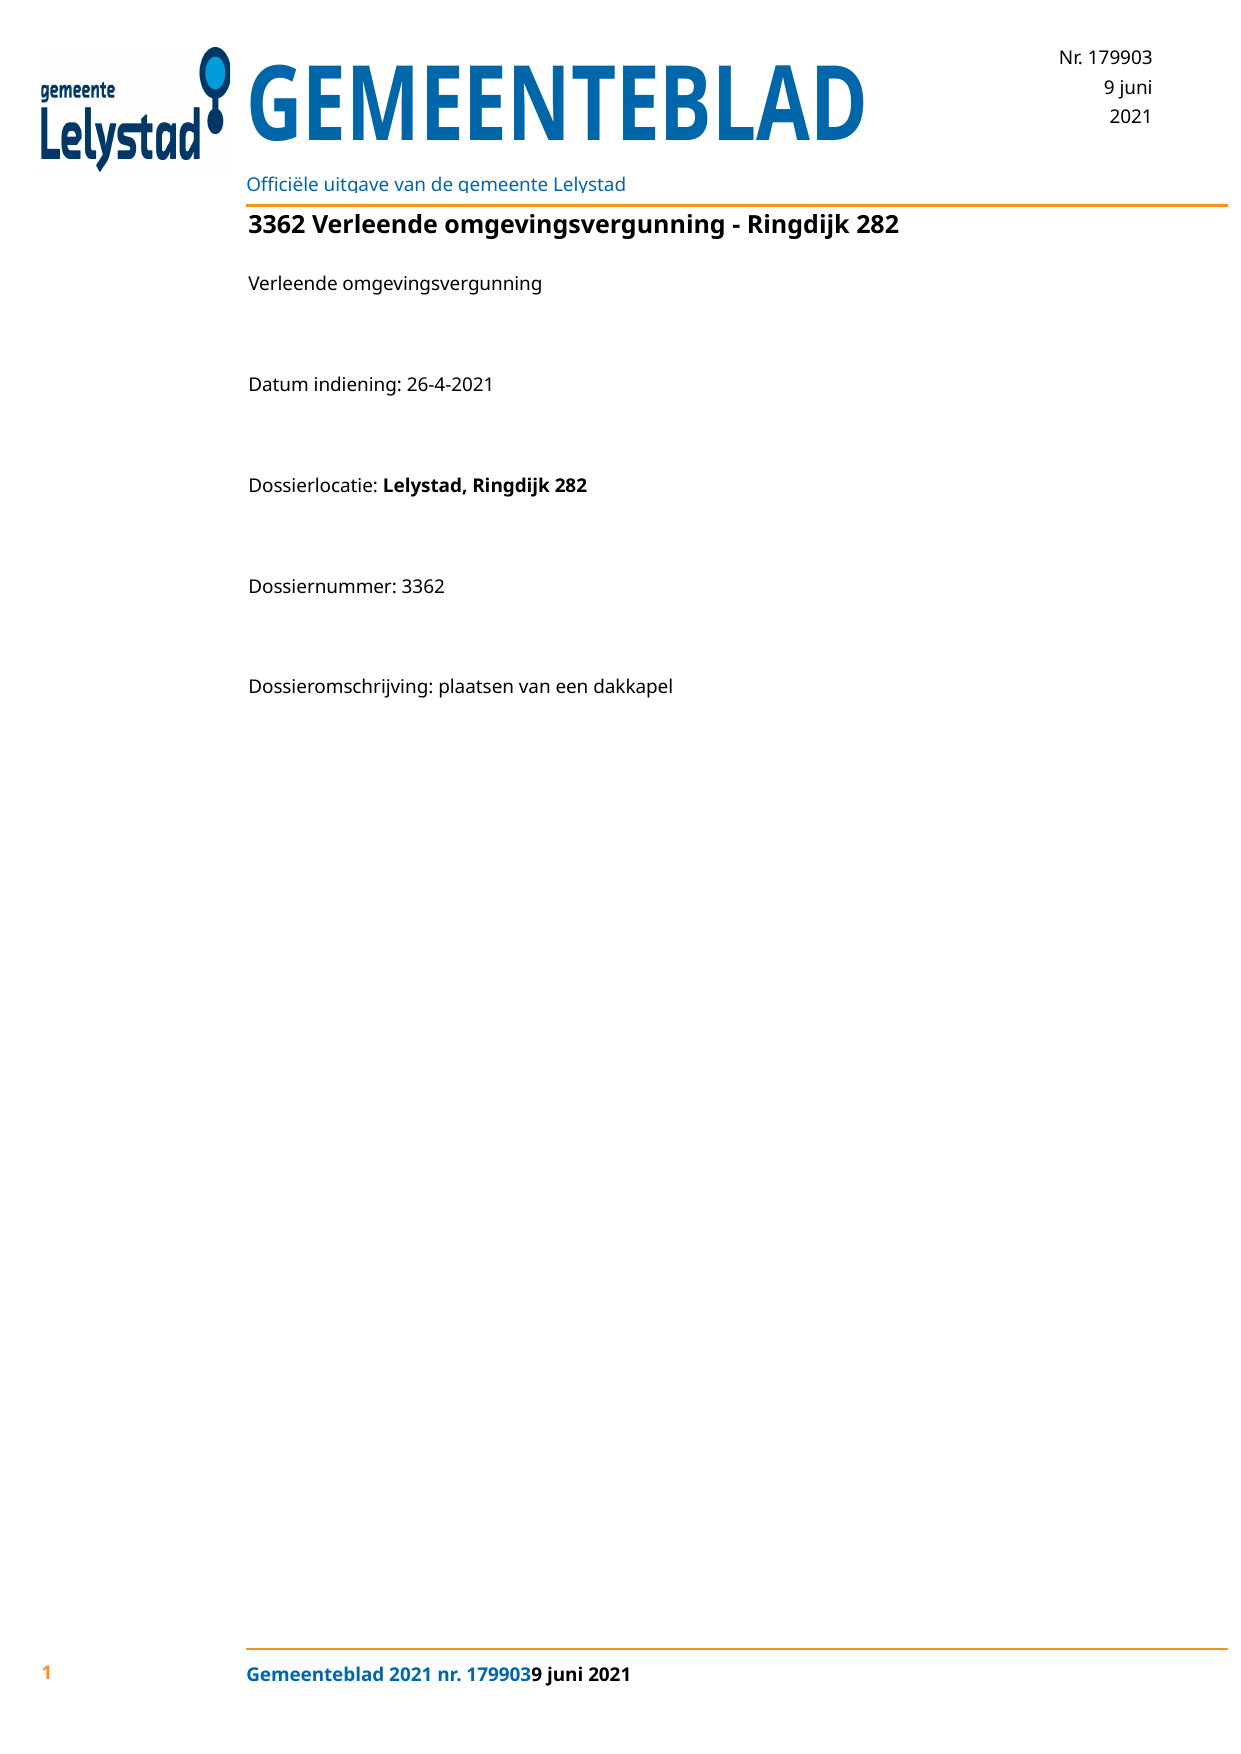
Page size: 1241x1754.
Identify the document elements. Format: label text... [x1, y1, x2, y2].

text Dossieromschrijving: plaatsen van een dakkapel [248, 674, 1152, 699]
text 3362 Verleende omgevingsvergunning - Ringdijk 282 [248, 207, 1152, 241]
text Datum indiening: 26-4-2021 [248, 371, 1152, 397]
text Dossiernummer: 3362 [248, 573, 1152, 598]
text Dossierlocatie: Lelystad, Ringdijk 282 [248, 472, 1152, 498]
picture [41, 47, 231, 172]
text Verleende omgevingsvergunning [248, 270, 1152, 296]
